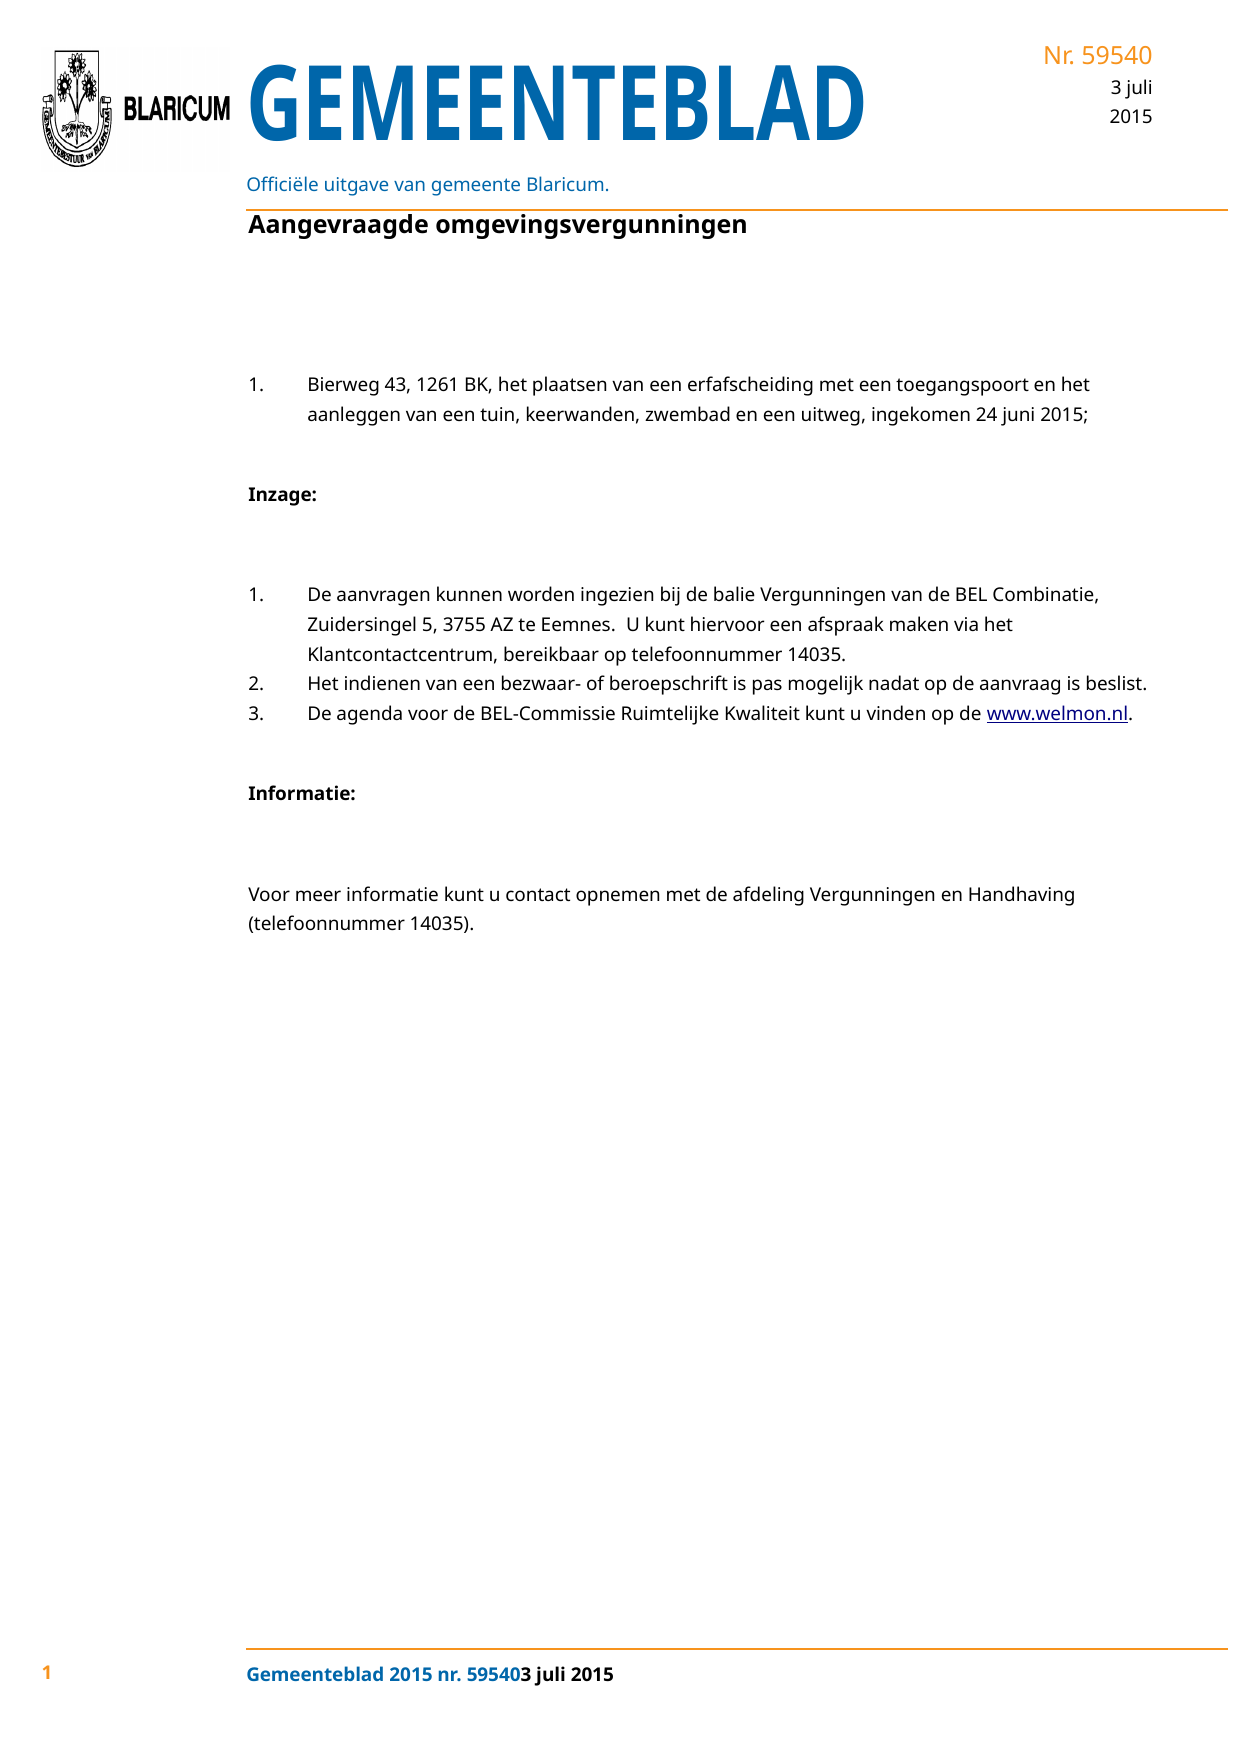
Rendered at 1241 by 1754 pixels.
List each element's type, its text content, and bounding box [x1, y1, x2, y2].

text Inzage: [248, 481, 1152, 506]
text Voor meer informatie kunt u contact opnemen met de afdeling Vergunningen en Handhaving (telefoonnummer 14035). [248, 881, 1152, 936]
list Het indienen van een bezwaar- of beroepschrift is pas mogelijk nadat op de aanvraag is beslist. [248, 670, 1152, 696]
picture [41, 47, 231, 172]
list Bierweg 43, 1261 BK, het plaatsen van een erfafscheiding met een toegangspoort en het aanleggen van een tuin, keerwanden, zwembad en een uitweg, ingekomen 24 juni 2015; [248, 371, 1152, 426]
list De aanvragen kunnen worden ingezien bij de balie Vergunningen van de BEL Combinatie, Zuidersingel 5, 3755 AZ te Eemnes. U kunt hiervoor een afspraak maken via het Klantcontactcentrum, bereikbaar op telefoonnummer 14035. [248, 582, 1152, 666]
list De agenda voor de BEL-Commissie Ruimtelijke Kwaliteit kunt u vinden op de www.welmon.nl. [248, 700, 1152, 726]
text Informatie: [248, 780, 1152, 806]
text Aangevraagde omgevingsvergunningen [248, 211, 1152, 241]
